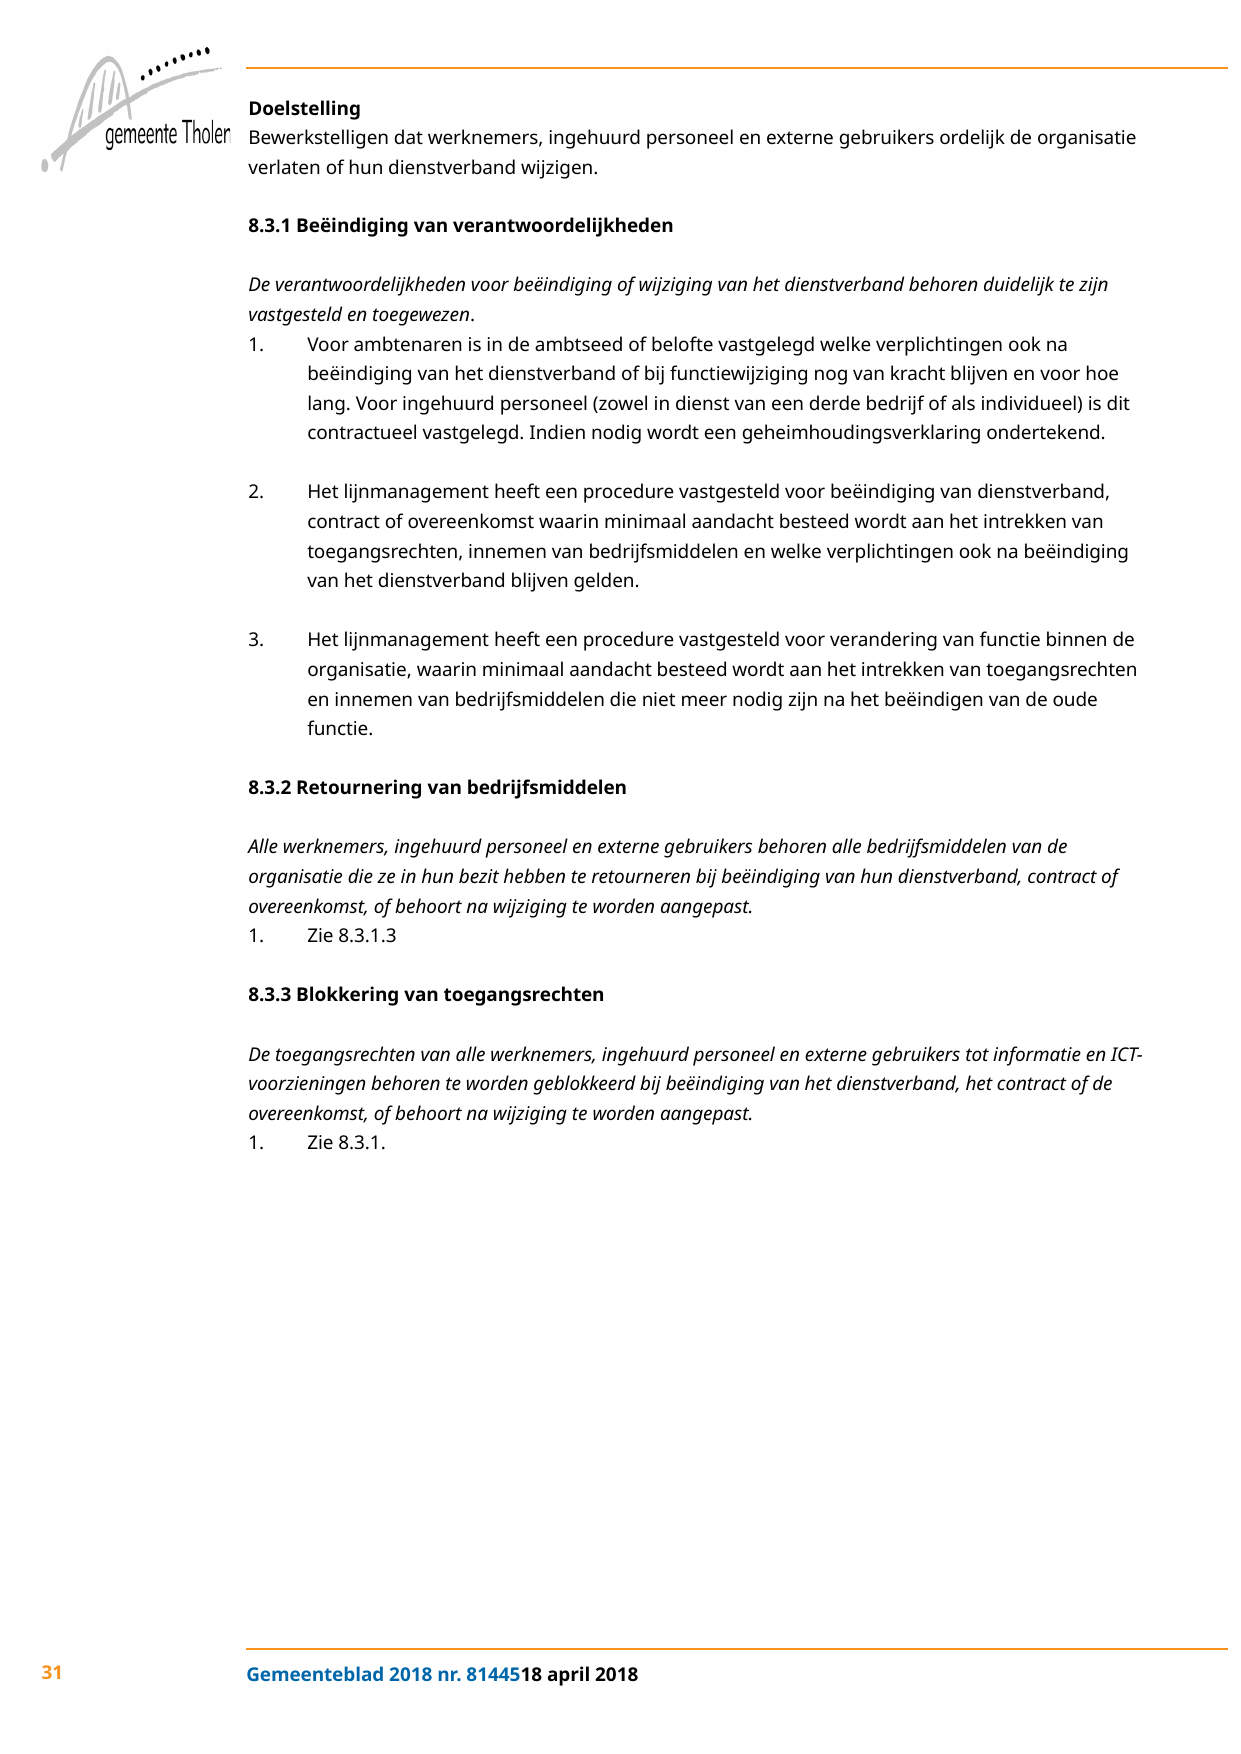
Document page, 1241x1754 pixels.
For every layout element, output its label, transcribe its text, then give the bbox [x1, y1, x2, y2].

text Alle werknemers, ingehuurd personeel en externe gebruikers behoren alle bedrijfsmiddelen van de organisatie die ze in hun bezit hebben te retourneren bij beëindiging van hun dienstverband, contract of overeenkomst, of behoort na wijziging te worden aangepast. [248, 834, 1152, 919]
text 8.3.1 Beëindiging van verantwoordelijkheden [248, 212, 1152, 238]
list Het lijnmanagement heeft een procedure vastgesteld voor verandering van functie binnen de organisatie, waarin minimaal aandacht besteed wordt aan het intrekken van toegangsrechten en innemen van bedrijfsmiddelen die niet meer nodig zijn na het beëindigen van de oude functie. [248, 627, 1152, 741]
list Voor ambtenaren is in de ambtseed of belofte vastgelegd welke verplichtingen ook na beëindiging van het dienstverband of bij functiewijziging nog van kracht blijven en voor hoe lang. Voor ingehuurd personeel (zowel in dienst van een derde bedrijf of als individueel) is dit contractueel vastgelegd. Indien nodig wordt een geheimhoudingsverklaring ondertekend. [248, 331, 1152, 445]
text 8.3.3 Blokkering van toegangsrechten [248, 982, 1152, 1007]
picture [41, 47, 231, 172]
text 8.3.2 Retournering van bedrijfsmiddelen [248, 774, 1152, 800]
list Zie 8.3.1. [248, 1129, 1152, 1155]
text De verantwoordelijkheden voor beëindiging of wijziging van het dienstverband behoren duidelijk te zijn vastgesteld en toegewezen. [248, 272, 1152, 327]
text De toegangsrechten van alle werknemers, ingehuurd personeel en externe gebruikers tot informatie en ICT-voorzieningen behoren te worden geblokkeerd bij beëindiging van het dienstverband, het contract of de overeenkomst, of behoort na wijziging te worden aangepast. [248, 1041, 1152, 1126]
list Het lijnmanagement heeft een procedure vastgesteld voor beëindiging van dienstverband, contract of overeenkomst waarin minimaal aandacht besteed wordt aan het intrekken van toegangsrechten, innemen van bedrijfsmiddelen en welke verplichtingen ook na beëindiging van het dienstverband blijven gelden. [248, 479, 1152, 593]
list Zie 8.3.1.3 [248, 922, 1152, 948]
table_header Doelstelling Bewerkstelligen dat werknemers, ingehuurd personeel en externe gebruikers ordelijk de organisatie verlaten of hun dienstverband wijzigen. [248, 95, 1152, 180]
